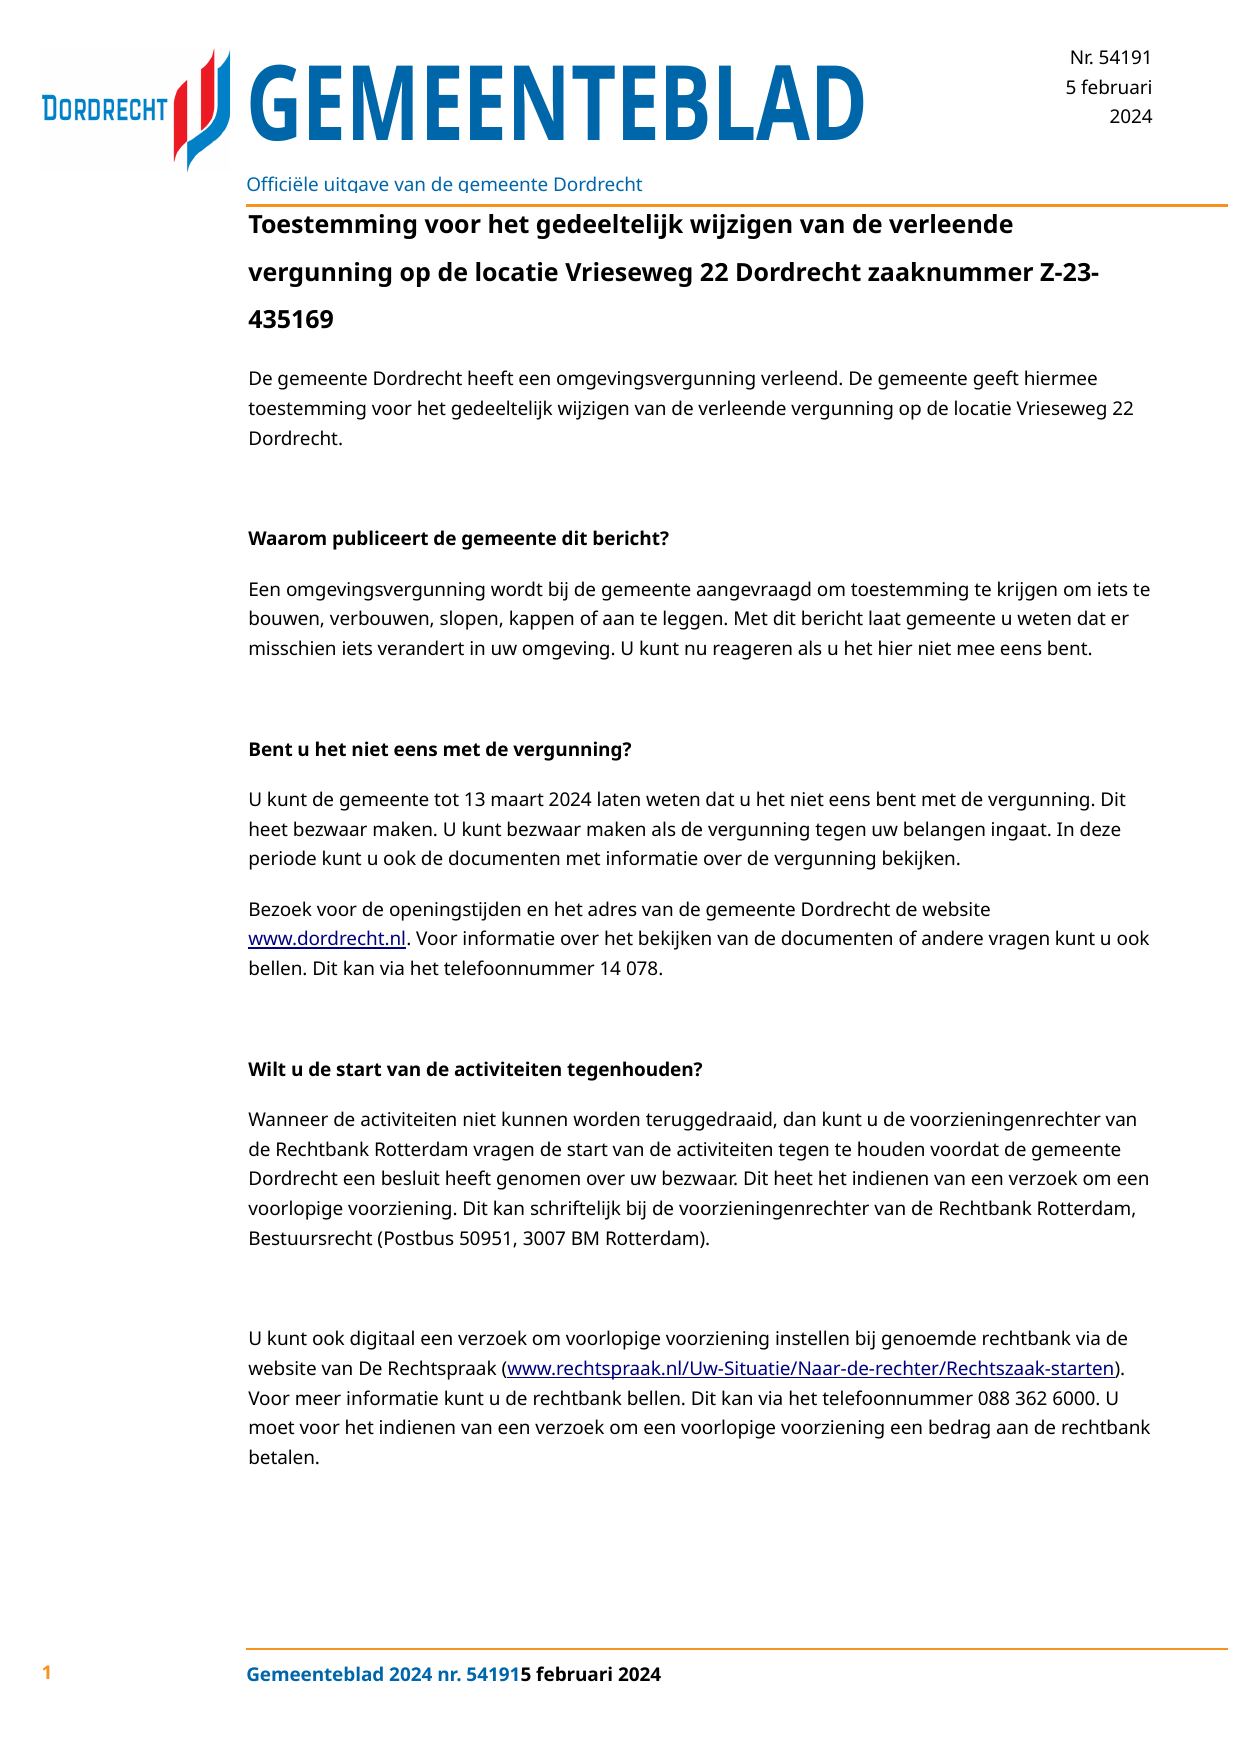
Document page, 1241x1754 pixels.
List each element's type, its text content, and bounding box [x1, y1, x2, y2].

text Bezoek voor de openingstijden en het adres van de gemeente Dordrecht de website www.dordrecht.nl. Voor informatie over het bekijken van de documenten of andere vragen kunt u ook bellen. Dit kan via het telefoonnummer 14 078. [248, 896, 1152, 981]
text Wanneer de activiteiten niet kunnen worden teruggedraaid, dan kunt u de voorzieningenrechter van de Rechtbank Rotterdam vragen de start van de activiteiten tegen te houden voordat de gemeente Dordrecht een besluit heeft genomen over uw bezwaar. Dit heet het indienen van een verzoek om een voorlopige voorziening. Dit kan schriftelijk bij de voorzieningenrechter van de Rechtbank Rotterdam, Bestuursrecht (Postbus 50951, 3007 BM Rotterdam). [248, 1106, 1152, 1250]
picture [41, 47, 231, 172]
text Waarom publiceert de gemeente dit bericht? [248, 526, 1152, 551]
text U kunt de gemeente tot 13 maart 2024 laten weten dat u het niet eens bent met de vergunning. Dit heet bezwaar maken. U kunt bezwaar maken als de vergunning tegen uw belangen ingaat. In deze periode kunt u ook de documenten met informatie over de vergunning bekijken. [248, 786, 1152, 871]
text De gemeente Dordrecht heeft een omgevingsvergunning verleend. De gemeente geeft hiermee toestemming voor het gedeeltelijk wijzigen van de verleende vergunning op de locatie Vrieseweg 22 Dordrecht. [248, 366, 1152, 450]
text Wilt u de start van de activiteiten tegenhouden? [248, 1056, 1152, 1082]
text Bent u het niet eens met de vergunning? [248, 736, 1152, 762]
text Een omgevingsvergunning wordt bij de gemeente aangevraagd om toestemming te krijgen om iets te bouwen, verbouwen, slopen, kappen of aan te leggen. Met dit bericht laat gemeente u weten dat er misschien iets verandert in uw omgeving. U kunt nu reageren als u het hier niet mee eens bent. [248, 576, 1152, 661]
text Toestemming voor het gedeeltelijk wijzigen van de verleende vergunning op de locatie Vrieseweg 22 Dordrecht zaaknummer Z-23-435169 [248, 207, 1152, 336]
text U kunt ook digitaal een verzoek om voorlopige voorziening instellen bij genoemde rechtbank via de website van De Rechtspraak (www.rechtspraak.nl/Uw-Situatie/Naar-de-rechter/Rechtszaak-starten). Voor meer informatie kunt u de rechtbank bellen. Dit kan via het telefoonnummer 088 362 6000. U moet voor het indienen van een verzoek om een voorlopige voorziening een bedrag aan de rechtbank betalen. [248, 1326, 1152, 1469]
